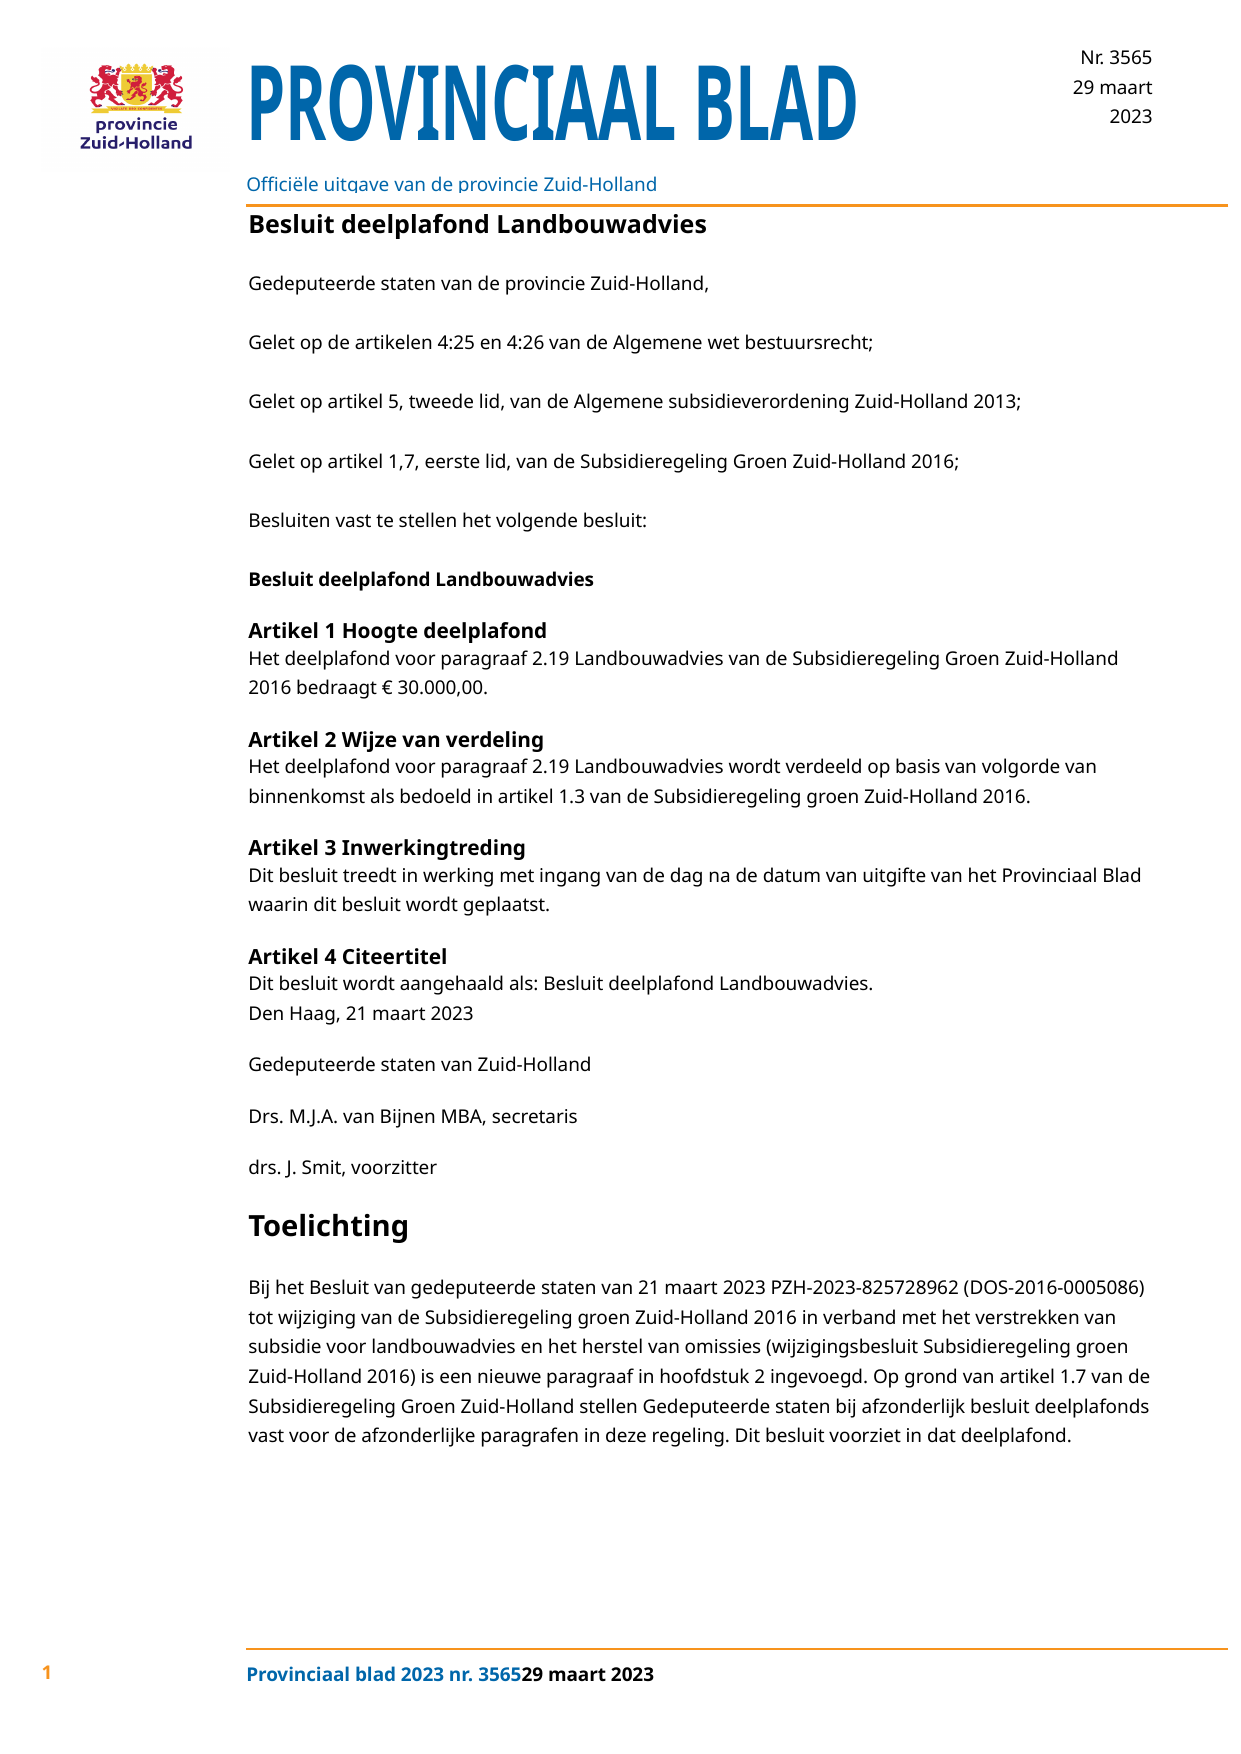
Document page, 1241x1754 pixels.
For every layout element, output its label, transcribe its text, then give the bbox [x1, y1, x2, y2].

text Het deelplafond voor paragraaf 2.19 Landbouwadvies van de Subsidieregeling Groen Zuid-Holland 2016 bedraagt € 30.000,00. [248, 645, 1152, 700]
text Artikel 4 Citeertitel [248, 942, 1152, 970]
text Bij het Besluit van gedeputeerde staten van 21 maart 2023 PZH-2023-825728962 (DOS-2016-0005086) tot wijziging van de Subsidieregeling groen Zuid-Holland 2016 in verband met het verstrekken van subsidie voor landbouwadvies en het herstel van omissies (wijzigingsbesluit Subsidieregeling groen Zuid-Holland 2016) is een nieuwe paragraaf in hoofdstuk 2 ingevoegd. Op grond van artikel 1.7 van de Subsidieregeling Groen Zuid-Holland stellen Gedeputeerde staten bij afzonderlijk besluit deelplafonds vast voor de afzonderlijke paragrafen in deze regeling. Dit besluit voorziet in dat deelplafond. [248, 1274, 1152, 1448]
text Den Haag, 21 maart 2023 [248, 1000, 1152, 1026]
text Gedeputeerde staten van de provincie Zuid-Holland, [248, 270, 1152, 296]
text Besluiten vast te stellen het volgende besluit: [248, 507, 1152, 533]
text Drs. M.J.A. van Bijnen MBA, secretaris [248, 1103, 1152, 1128]
text Gelet op artikel 1,7, eerste lid, van de Subsidieregeling Groen Zuid-Holland 2016; [248, 448, 1152, 473]
text Besluit deelplafond Landbouwadvies [248, 207, 1152, 241]
text Gelet op de artikelen 4:25 en 4:26 van de Algemene wet bestuursrecht; [248, 329, 1152, 355]
text Artikel 2 Wijze van verdeling [248, 725, 1152, 753]
text drs. J. Smit, voorzitter [248, 1154, 1152, 1180]
text Artikel 3 Inwerkingtreding [248, 833, 1152, 862]
text Toelichting [248, 1206, 1152, 1245]
text Gelet op artikel 5, tweede lid, van de Algemene subsidieverordening Zuid-Holland 2013; [248, 389, 1152, 414]
text Het deelplafond voor paragraaf 2.19 Landbouwadvies wordt verdeeld op basis van volgorde van binnenkomst als bedoeld in artikel 1.3 van de Subsidieregeling groen Zuid-Holland 2016. [248, 753, 1152, 809]
text Dit besluit treedt in werking met ingang van de dag na de datum van uitgifte van het Provinciaal Blad waarin dit besluit wordt geplaatst. [248, 862, 1152, 917]
text Dit besluit wordt aangehaald als: Besluit deelplafond Landbouwadvies. [248, 970, 1152, 996]
text Gedeputeerde staten van Zuid-Holland [248, 1051, 1152, 1077]
text Besluit deelplafond Landbouwadvies [248, 566, 1152, 592]
text Artikel 1 Hoogte deelplafond [248, 617, 1152, 645]
picture [41, 47, 231, 172]
